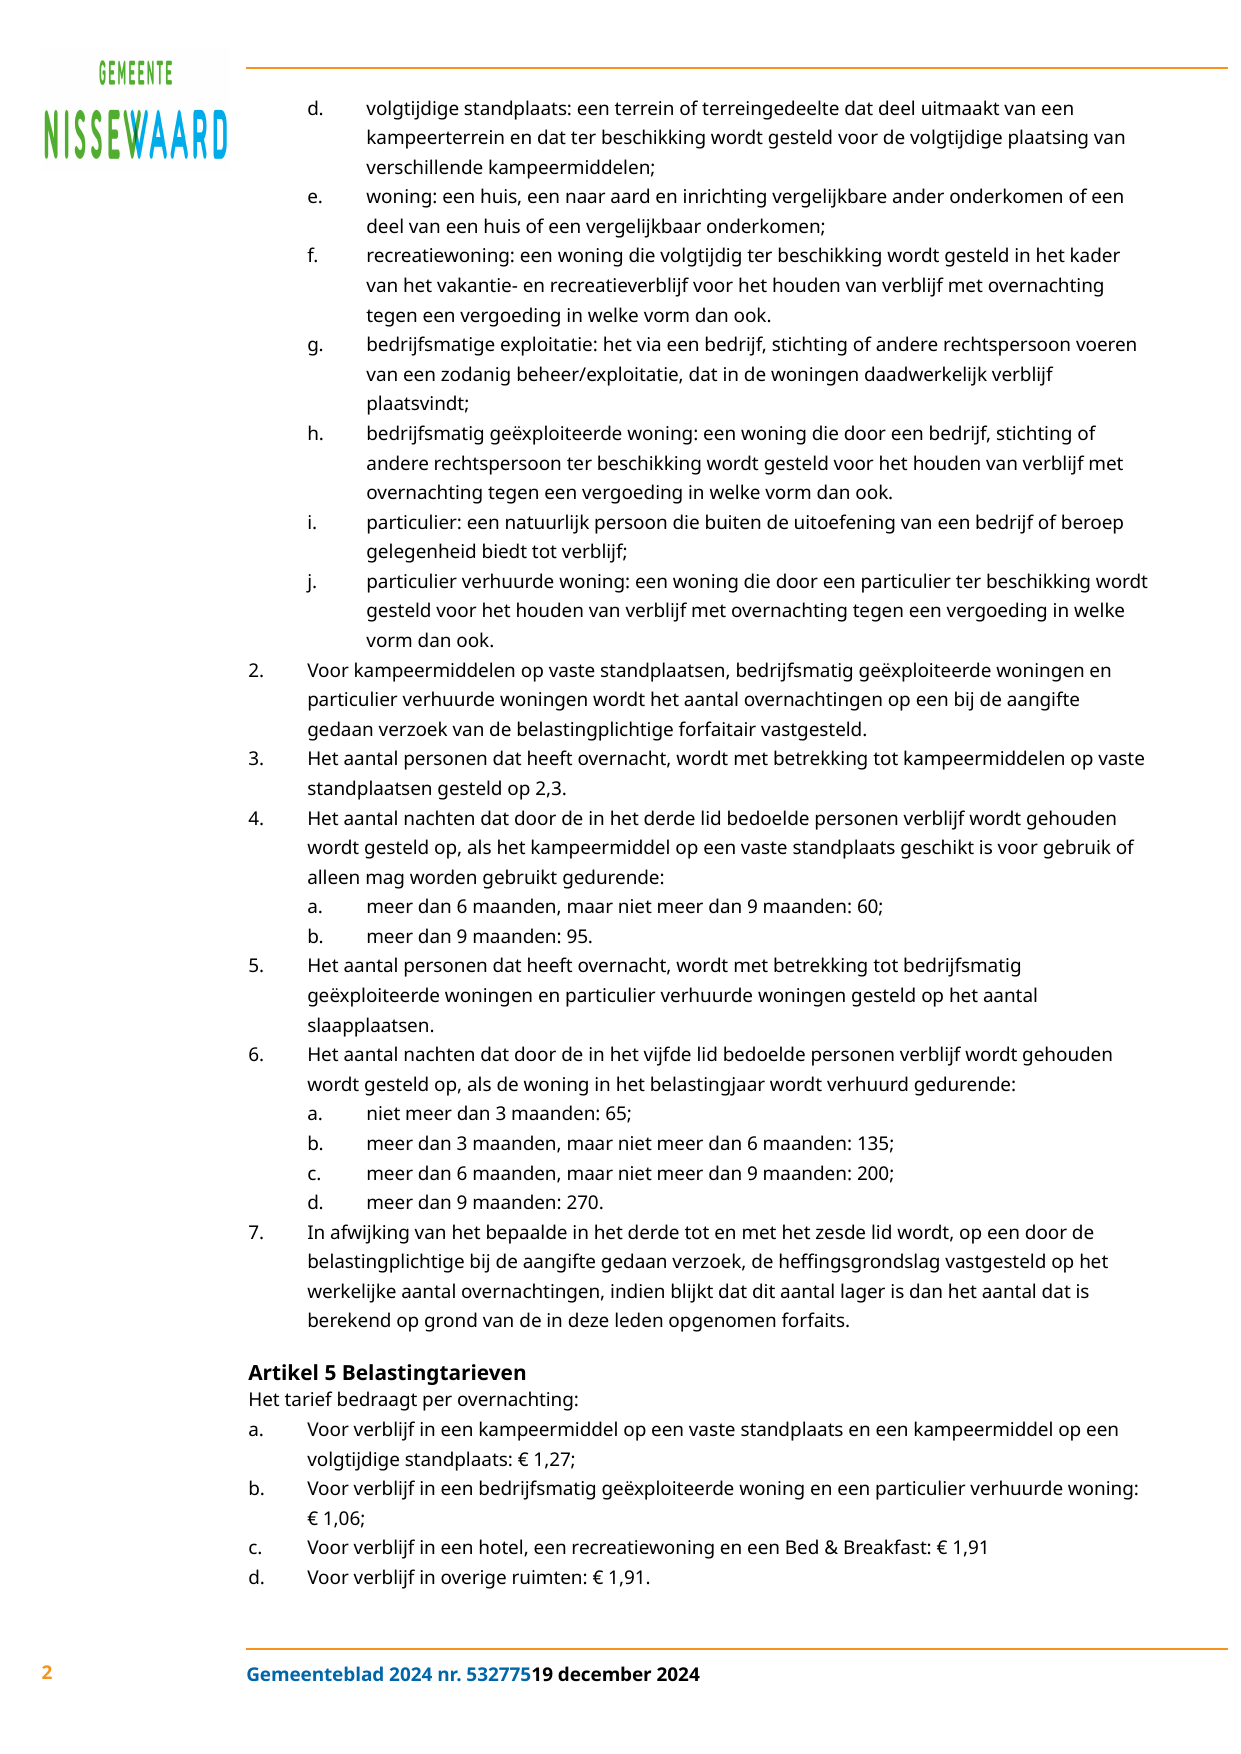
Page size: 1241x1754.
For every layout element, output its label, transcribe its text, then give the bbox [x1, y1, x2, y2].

list particulier verhuurde woning: een woning die door een particulier ter beschikking wordt gesteld voor het houden van verblijf met overnachting tegen een vergoeding in welke vorm dan ook. [307, 568, 1152, 653]
text Het tarief bedraagt per overnachting: [248, 1387, 1152, 1412]
list Het aantal personen dat heeft overnacht, wordt met betrekking tot kampeermiddelen op vaste standplaatsen gesteld op 2,3. [248, 746, 1152, 801]
list Het aantal personen dat heeft overnacht, wordt met betrekking tot bedrijfsmatig geëxploiteerde woningen en particulier verhuurde woningen gesteld op het aantal slaapplaatsen. [248, 953, 1152, 1038]
list In afwijking van het bepaalde in het derde tot en met het zesde lid wordt, op een door de belastingplichtige bij de aangifte gedaan verzoek, de heffingsgrondslag vastgesteld op het werkelijke aantal overnachtingen, indien blijkt dat dit aantal lager is dan het aantal dat is berekend op grond van de in deze leden opgenomen forfaits. [248, 1219, 1152, 1333]
list Voor verblijf in een hotel, een recreatiewoning en een Bed & Breakfast: € 1,91 [248, 1534, 1152, 1560]
list bedrijfsmatige exploitatie: het via een bedrijf, stichting of andere rechtspersoon voeren van een zodanig beheer/exploitatie, dat in de woningen daadwerkelijk verblijf plaatsvindt; [307, 331, 1152, 416]
list Het aantal nachten dat door de in het derde lid bedoelde personen verblijf wordt gehouden wordt gesteld op, als het kampeermiddel op een vaste standplaats geschikt is voor gebruik of alleen mag worden gebruikt gedurende: [248, 805, 1152, 890]
list particulier: een natuurlijk persoon die buiten de uitoefening van een bedrijf of beroep gelegenheid biedt tot verblijf; [307, 509, 1152, 564]
list Het aantal nachten dat door de in het vijfde lid bedoelde personen verblijf wordt gehouden wordt gesteld op, als de woning in het belastingjaar wordt verhuurd gedurende: [248, 1041, 1152, 1097]
list Voor verblijf in overige ruimten: € 1,91. [248, 1564, 1152, 1590]
list meer dan 9 maanden: 95. [307, 923, 1152, 949]
list Voor kampeermiddelen op vaste standplaatsen, bedrijfsmatig geëxploiteerde woningen en particulier verhuurde woningen wordt het aantal overnachtingen op een bij de aangifte gedaan verzoek van de belastingplichtige forfaitair vastgesteld. [248, 657, 1152, 742]
list meer dan 6 maanden, maar niet meer dan 9 maanden: 60; [307, 893, 1152, 919]
list meer dan 9 maanden: 270. [307, 1189, 1152, 1215]
list meer dan 6 maanden, maar niet meer dan 9 maanden: 200; [307, 1160, 1152, 1186]
list volgtijdige standplaats: een terrein of terreingedeelte dat deel uitmaakt van een kampeerterrein en dat ter beschikking wordt gesteld voor de volgtijdige plaatsing van verschillende kampeermiddelen; [307, 95, 1152, 180]
list recreatiewoning: een woning die volgtijdig ter beschikking wordt gesteld in het kader van het vakantie- en recreatieverblijf voor het houden van verblijf met overnachting tegen een vergoeding in welke vorm dan ook. [307, 243, 1152, 328]
picture [41, 47, 231, 172]
list bedrijfsmatig geëxploiteerde woning: een woning die door een bedrijf, stichting of andere rechtspersoon ter beschikking wordt gesteld voor het houden van verblijf met overnachting tegen een vergoeding in welke vorm dan ook. [307, 420, 1152, 505]
list woning: een huis, een naar aard en inrichting vergelijkbare ander onderkomen of een deel van een huis of een vergelijkbaar onderkomen; [307, 183, 1152, 239]
list meer dan 3 maanden, maar niet meer dan 6 maanden: 135; [307, 1130, 1152, 1156]
list Voor verblijf in een bedrijfsmatig geëxploiteerde woning en een particulier verhuurde woning: € 1,06; [248, 1475, 1152, 1531]
list niet meer dan 3 maanden: 65; [307, 1101, 1152, 1126]
text Artikel 5 Belastingtarieven [248, 1358, 1152, 1387]
list Voor verblijf in een kampeermiddel op een vaste standplaats en een kampeermiddel op een volgtijdige standplaats: € 1,27; [248, 1416, 1152, 1471]
